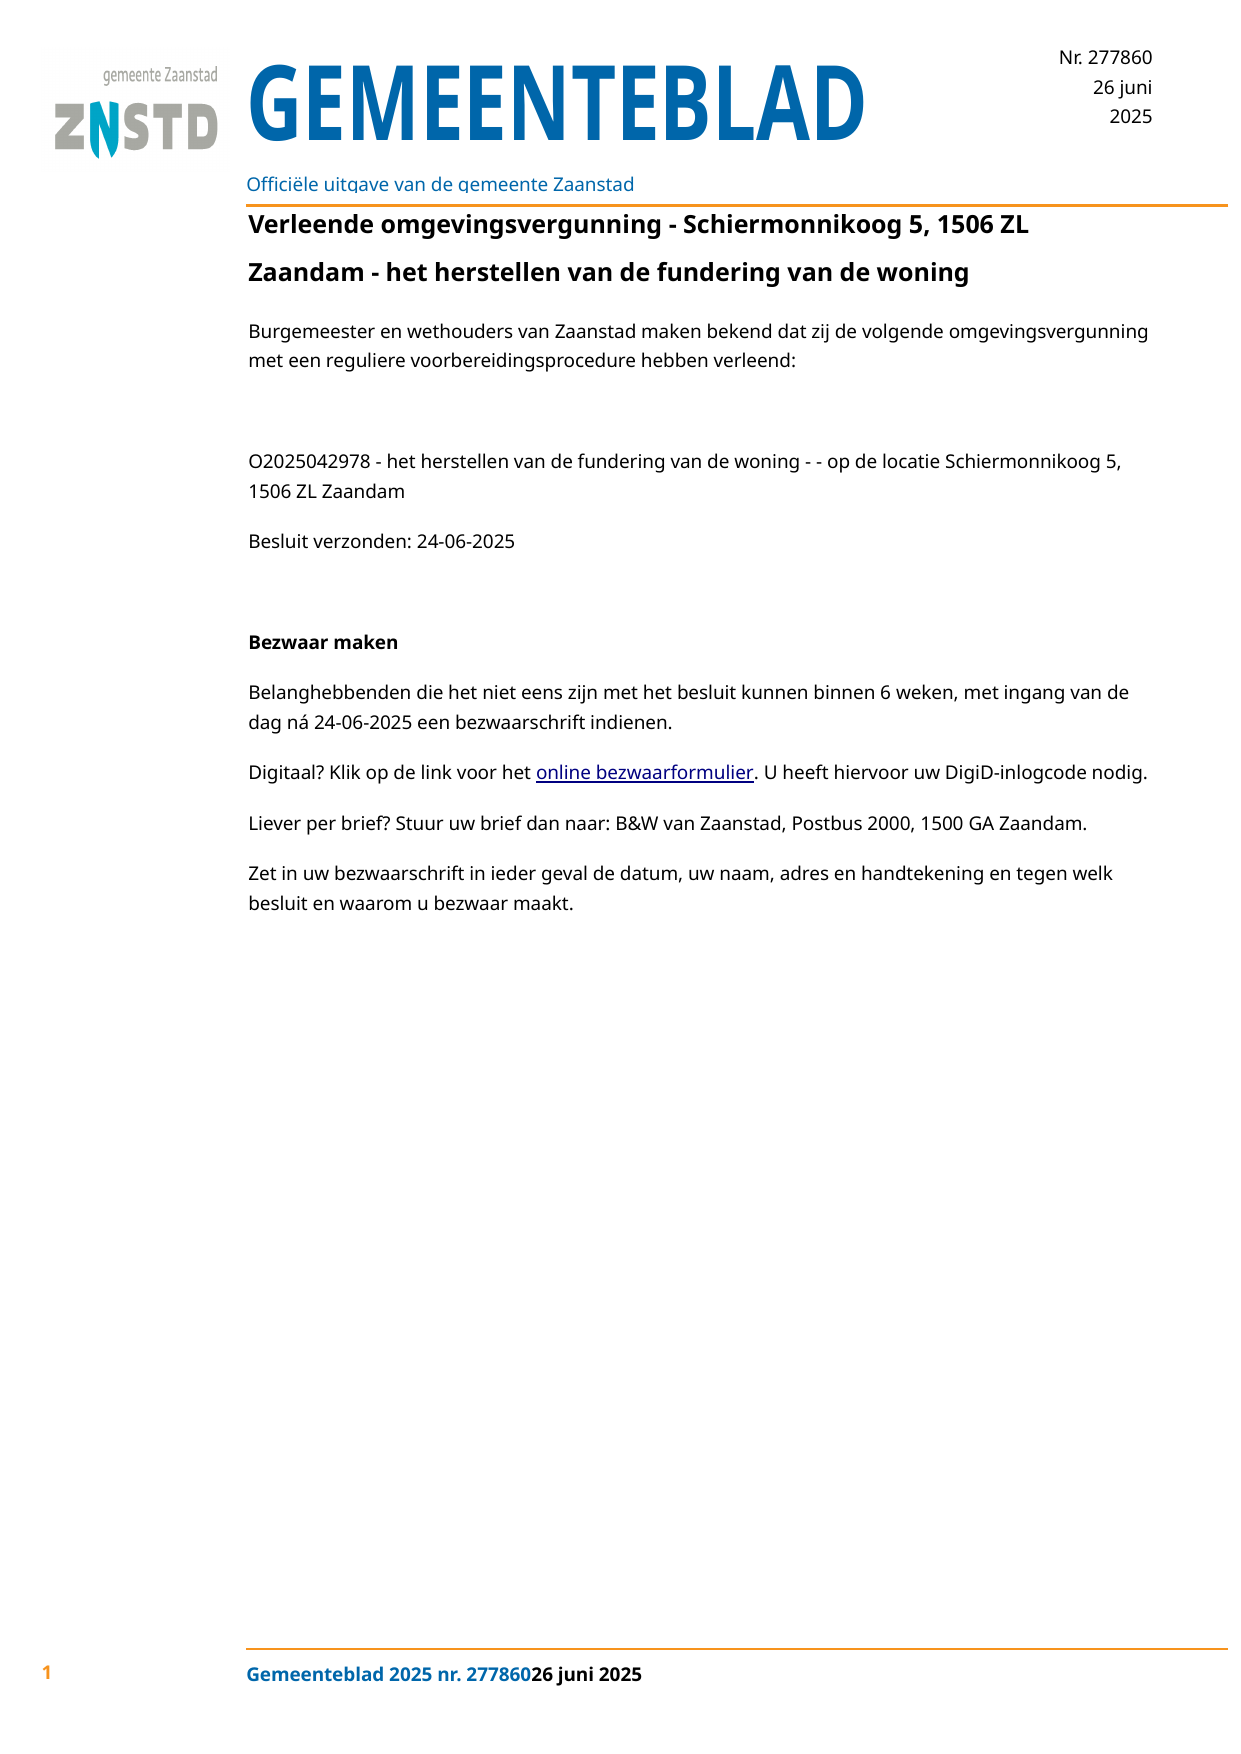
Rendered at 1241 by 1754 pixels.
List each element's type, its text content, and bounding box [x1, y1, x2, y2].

text Belanghebbenden die het niet eens zijn met het besluit kunnen binnen 6 weken, met ingang van de dag ná 24-06-2025 een bezwaarschrift indienen. [248, 679, 1152, 735]
text Liever per brief? Stuur uw brief dan naar: B&W van Zaanstad, Postbus 2000, 1500 GA Zaandam. [248, 810, 1152, 836]
text O2025042978 - het herstellen van de fundering van de woning - - op de locatie Schiermonnikoog 5, 1506 ZL Zaandam [248, 448, 1152, 504]
text Besluit verzonden: 24-06-2025 [248, 528, 1152, 554]
text Zet in uw bezwaarschrift in ieder geval de datum, uw naam, adres en handtekening en tegen welk besluit en waarom u bezwaar maakt. [248, 860, 1152, 916]
text Verleende omgevingsvergunning - Schiermonnikoog 5, 1506 ZL Zaandam - het herstellen van de fundering van de woning [248, 207, 1152, 288]
text Digitaal? Klik op de link voor het online bezwaarformulier. U heeft hiervoor uw DigiD-inlogcode nodig. [248, 759, 1152, 785]
text Burgemeester en wethouders van Zaanstad maken bekend dat zij de volgende omgevingsvergunning met een reguliere voorbereidingsprocedure hebben verleend: [248, 318, 1152, 373]
picture [41, 47, 231, 172]
text Bezwaar maken [248, 629, 1152, 655]
